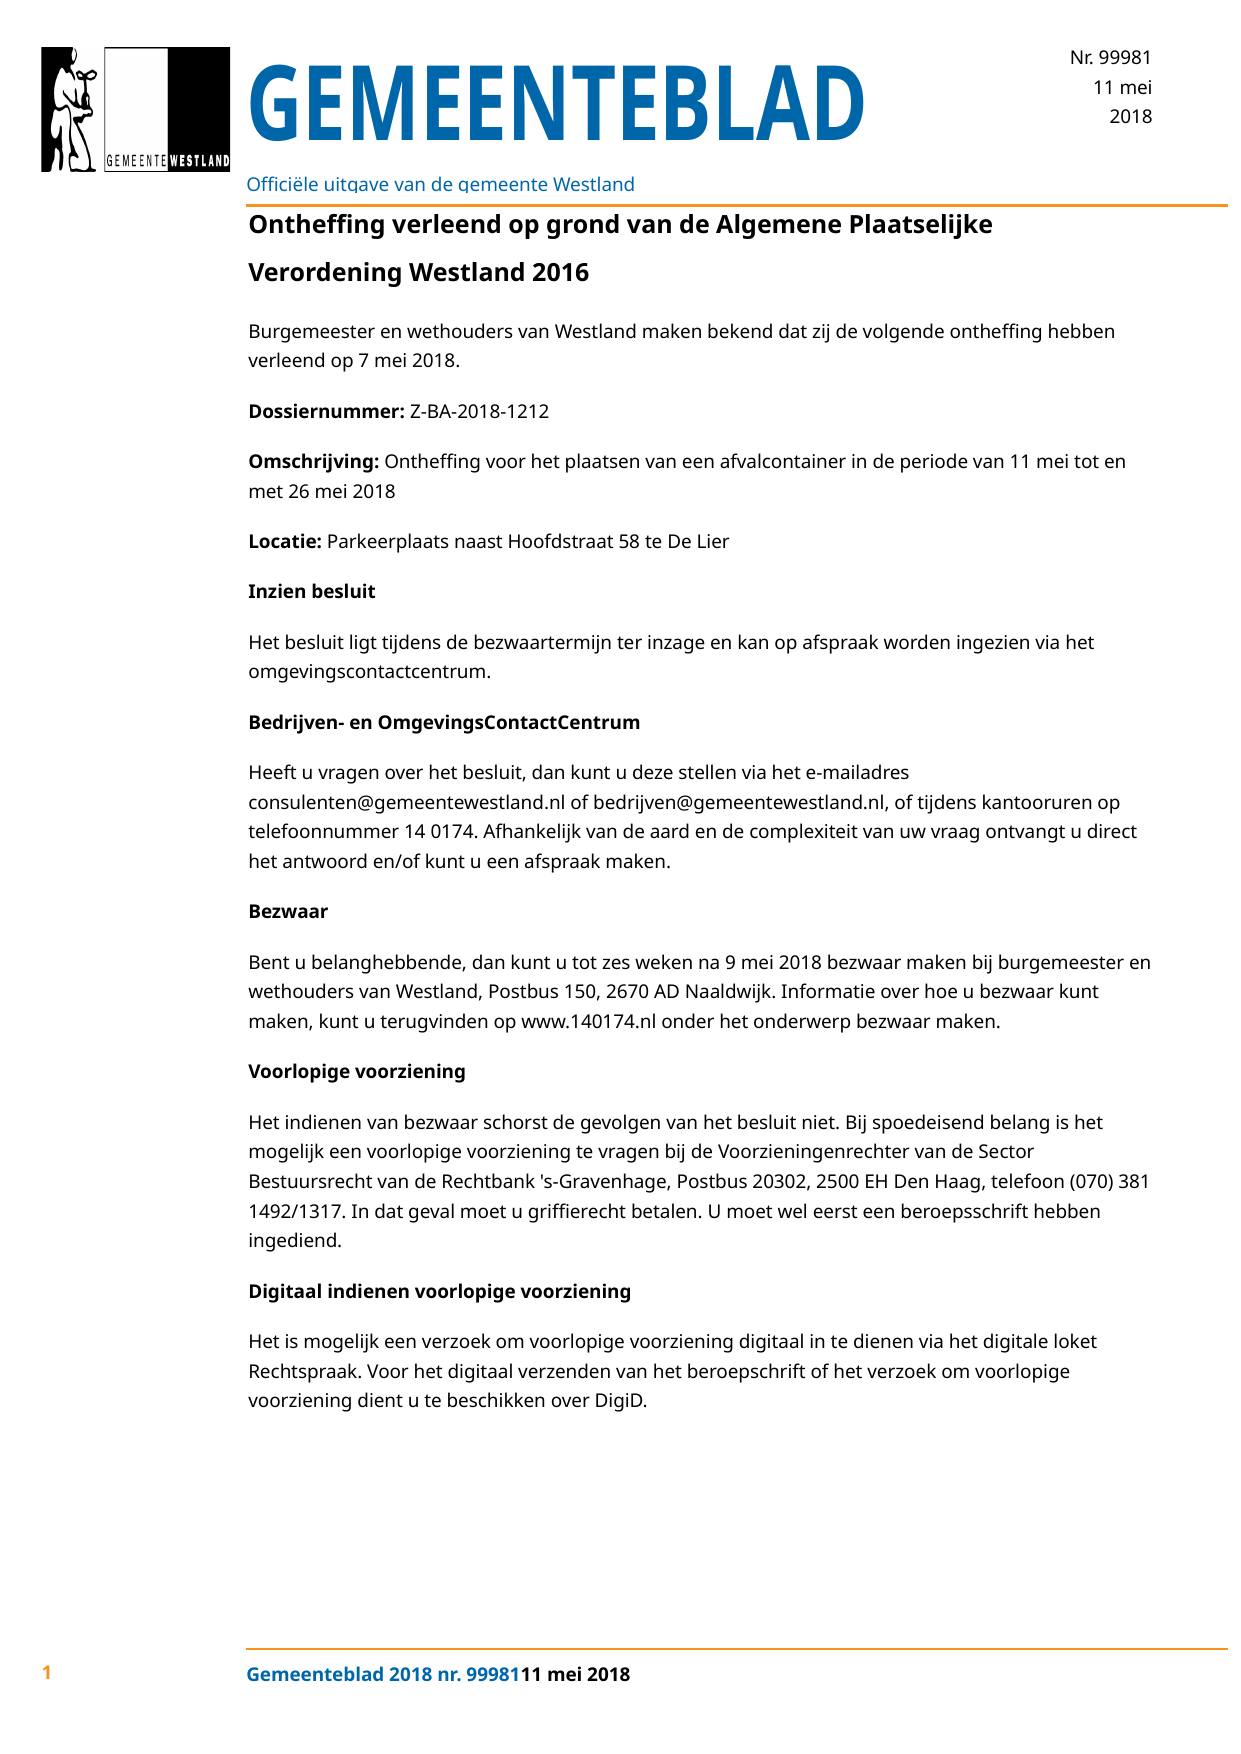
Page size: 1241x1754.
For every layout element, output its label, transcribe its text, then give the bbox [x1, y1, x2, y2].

text Burgemeester en wethouders van Westland maken bekend dat zij de volgende ontheffing hebben verleend op 7 mei 2018. [248, 318, 1152, 373]
text Omschrijving: Ontheffing voor het plaatsen van een afvalcontainer in de periode van 11 mei tot en met 26 mei 2018 [248, 448, 1152, 504]
text Het is mogelijk een verzoek om voorlopige voorziening digitaal in te dienen via het digitale loket Rechtspraak. Voor het digitaal verzenden van het beroepschrift of het verzoek om voorlopige voorziening dient u te beschikken over DigiD. [248, 1328, 1152, 1413]
text Bezwaar [248, 899, 1152, 924]
text Voorlopige voorziening [248, 1059, 1152, 1084]
text Inzien besluit [248, 579, 1152, 604]
text Locatie: Parkeerplaats naast Hoofdstraat 58 te De Lier [248, 528, 1152, 554]
text Dossiernummer: Z-BA-2018-1212 [248, 398, 1152, 424]
text Ontheffing verleend op grond van de Algemene Plaatselijke Verordening Westland 2016 [248, 207, 1152, 288]
picture [41, 47, 231, 172]
text Het besluit ligt tijdens de bezwaartermijn ter inzage en kan op afspraak worden ingezien via het omgevingscontactcentrum. [248, 629, 1152, 684]
text Bedrijven- en OmgevingsContactCentrum [248, 709, 1152, 735]
text Heeft u vragen over het besluit, dan kunt u deze stellen via het e-mailadres consulenten@gemeentewestland.nl of bedrijven@gemeentewestland.nl, of tijdens kantooruren op telefoonnummer 14 0174. Afhankelijk van de aard en de complexiteit van uw vraag ontvangt u direct het antwoord en/of kunt u een afspraak maken. [248, 759, 1152, 874]
text Bent u belanghebbende, dan kunt u tot zes weken na 9 mei 2018 bezwaar maken bij burgemeester en wethouders van Westland, Postbus 150, 2670 AD Naaldwijk. Informatie over hoe u bezwaar kunt maken, kunt u terugvinden op www.140174.nl onder het onderwerp bezwaar maken. [248, 949, 1152, 1034]
text Digitaal indienen voorlopige voorziening [248, 1278, 1152, 1304]
text Het indienen van bezwaar schorst de gevolgen van het besluit niet. Bij spoedeisend belang is het mogelijk een voorlopige voorziening te vragen bij de Voorzieningenrechter van de Sector Bestuursrecht van de Rechtbank 's-Gravenhage, Postbus 20302, 2500 EH Den Haag, telefoon (070) 381 1492/1317. In dat geval moet u griffierecht betalen. U moet wel eerst een beroepsschrift hebben ingediend. [248, 1109, 1152, 1253]
